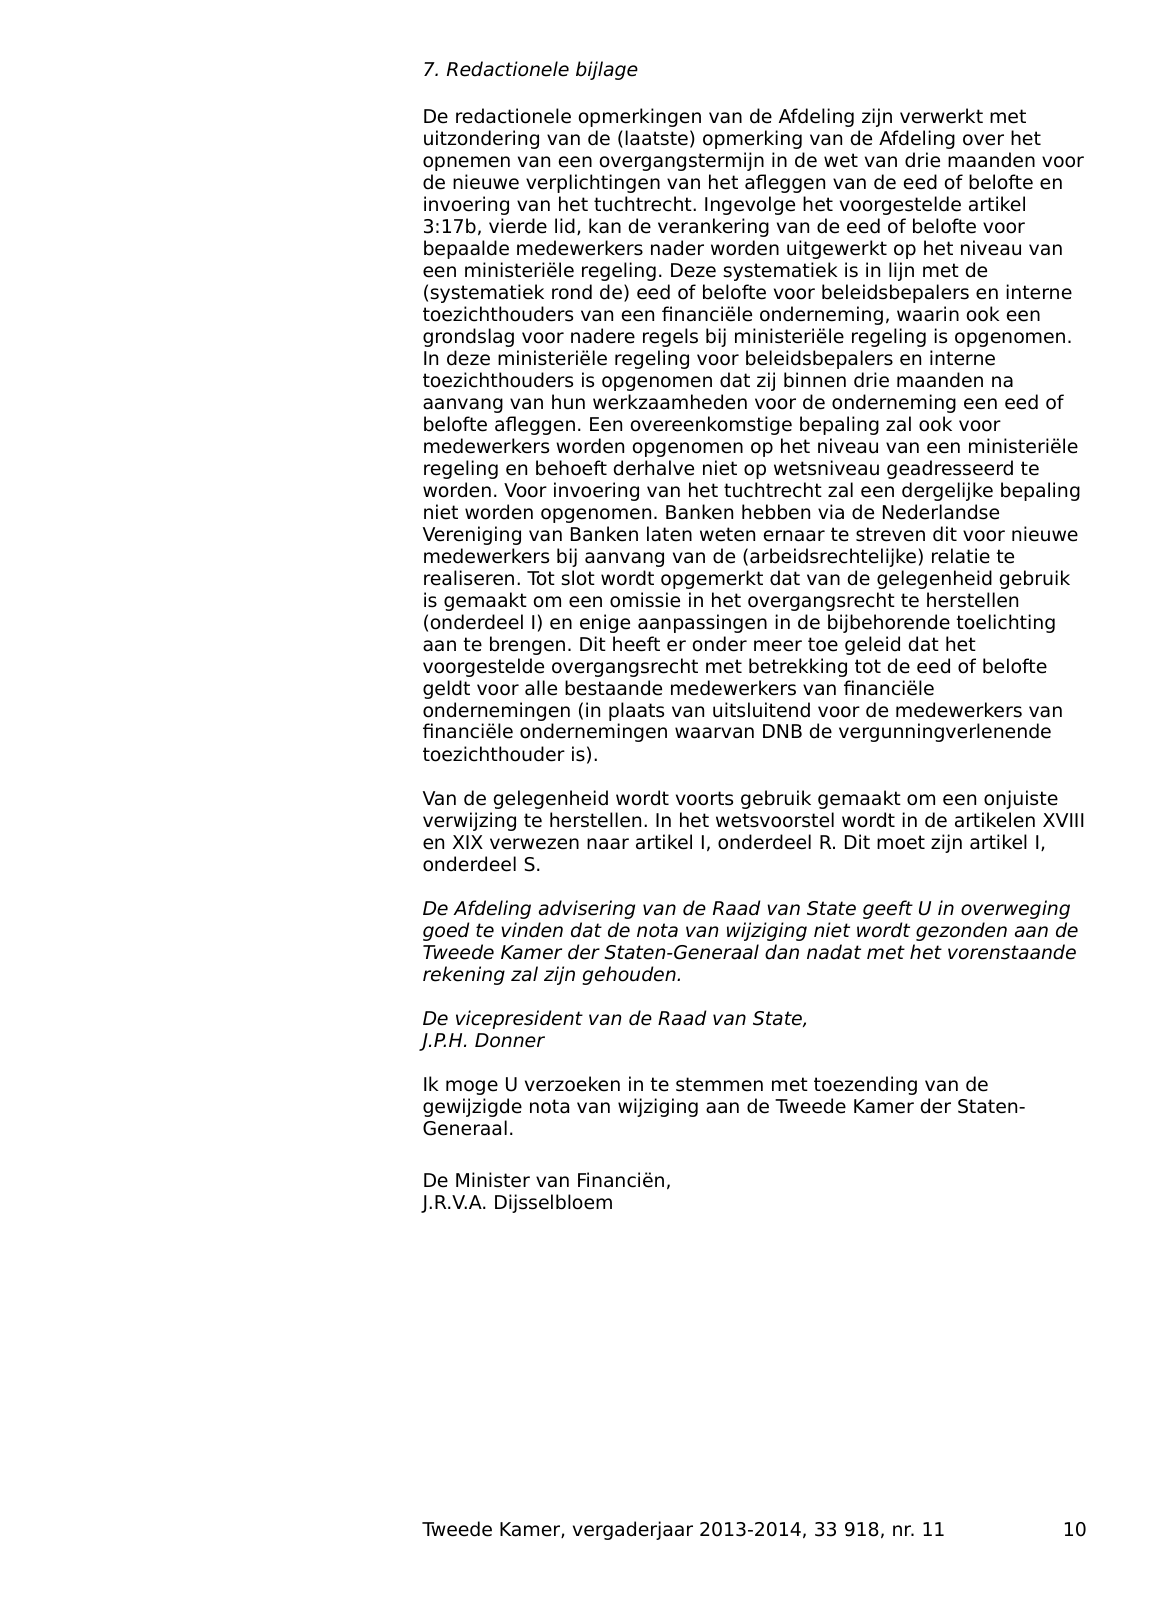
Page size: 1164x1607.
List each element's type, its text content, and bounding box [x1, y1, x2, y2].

subtitle 7. Redactionele bijlage [422, 59, 1087, 81]
text Ik moge U verzoeken in te stemmen met toezending van de gewijzigde nota van wijziging aan de Tweede Kamer der Staten-Generaal. [422, 1074, 1087, 1140]
text De Afdeling advisering van de Raad van State geeft U in overweging goed te vinden dat de nota van wijziging niet wordt gezonden aan de Tweede Kamer der Staten-Generaal dan nadat met het vorenstaande rekening zal zijn gehouden. [422, 898, 1087, 986]
text Van de gelegenheid wordt voorts gebruik gemaakt om een onjuiste verwijzing te herstellen. In het wetsvoorstel wordt in de artikelen XVIII en XIX verwezen naar artikel I, onderdeel R. Dit moet zijn artikel I, onderdeel S. [422, 788, 1087, 876]
text De redactionele opmerkingen van de Afdeling zijn verwerkt met uitzondering van de (laatste) opmerking van de Afdeling over het opnemen van een overgangstermijn in de wet van drie maanden voor de nieuwe verplichtingen van het afleggen van de eed of belofte en invoering van het tuchtrecht. Ingevolge het voorgestelde artikel 3:17b, vierde lid, kan de verankering van de eed of belofte voor bepaalde medewerkers nader worden uitgewerkt op het niveau van een ministeriële regeling. Deze systematiek is in lijn met de (systematiek rond de) eed of belofte voor beleidsbepalers en interne toezichthouders van een financiële onderneming, waarin ook een grondslag voor nadere regels bij ministeriële regeling is opgenomen. In deze ministeriële regeling voor beleidsbepalers en interne toezichthouders is opgenomen dat zij binnen drie maanden na aanvang van hun werkzaamheden voor de onderneming een eed of belofte afleggen. Een overeenkomstige bepaling zal ook voor medewerkers worden opgenomen op het niveau van een ministeriële regeling en behoeft derhalve niet op wetsniveau geadresseerd te worden. Voor invoering van het tuchtrecht zal een dergelijke bepaling niet worden opgenomen. Banken hebben via de Nederlandse Vereniging van Banken laten weten ernaar te streven dit voor nieuwe medewerkers bij aanvang van de (arbeidsrechtelijke) relatie te realiseren. Tot slot wordt opgemerkt dat van de gelegenheid gebruik is gemaakt om een omissie in het overgangsrecht te herstellen (onderdeel I) en enige aanpassingen in de bijbehorende toelichting aan te brengen. Dit heeft er onder meer toe geleid dat het voorgestelde overgangsrecht met betrekking tot de eed of belofte geldt voor alle bestaande medewerkers van financiële ondernemingen (in plaats van uitsluitend voor de medewerkers van financiële ondernemingen waarvan DNB de vergunningverlenende toezichthouder is). [422, 106, 1087, 765]
text De Minister van Financiën, J.R.V.A. Dijsselbloem [422, 1170, 1087, 1214]
text J.P.H. Donner [422, 1030, 1087, 1052]
text De vicepresident van de Raad van State, [422, 1008, 1087, 1030]
